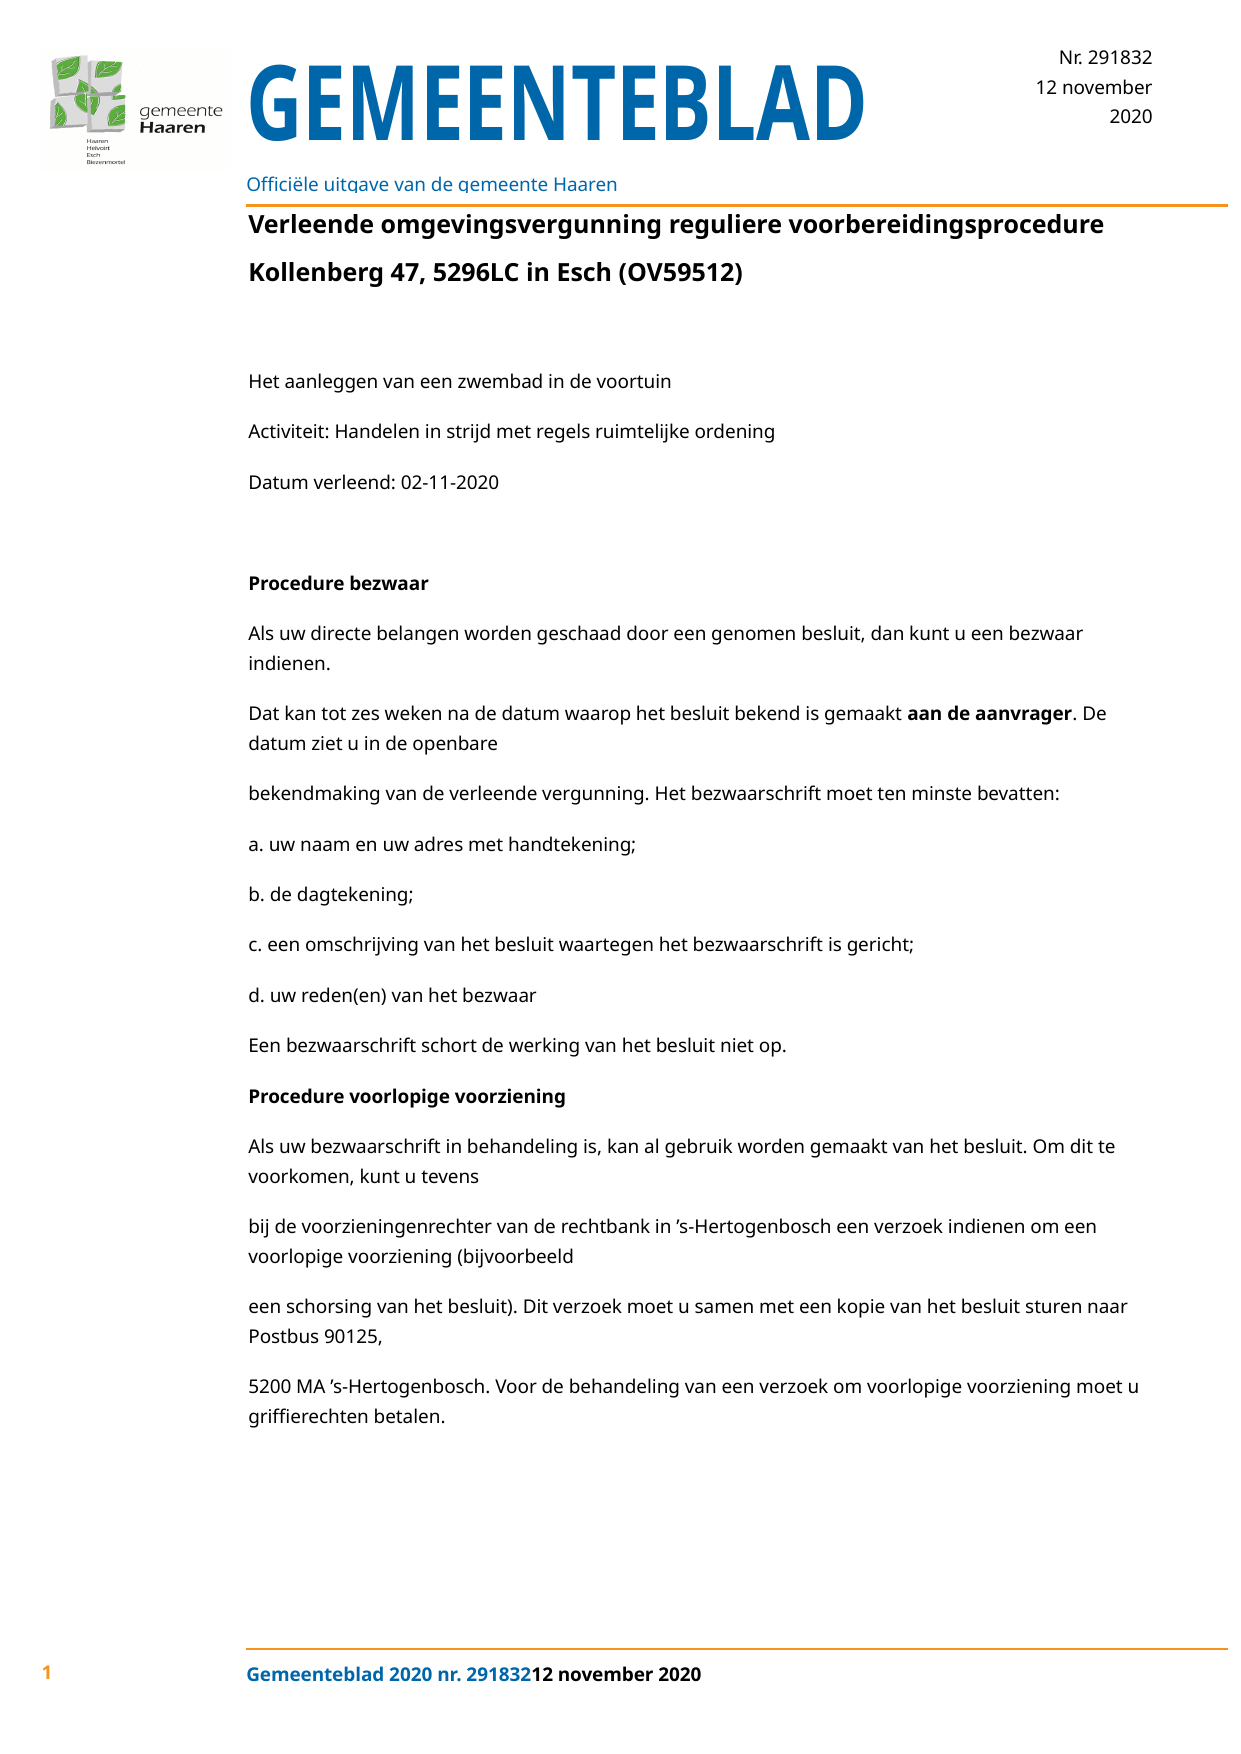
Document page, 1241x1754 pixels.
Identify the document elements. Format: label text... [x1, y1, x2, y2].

text Procedure voorlopige voorziening [248, 1083, 1152, 1109]
text 5200 MA ’s-Hertogenbosch. Voor de behandeling van een verzoek om voorlopige voorziening moet u griffierechten betalen. [248, 1373, 1152, 1429]
text Een bezwaarschrift schort de werking van het besluit niet op. [248, 1032, 1152, 1058]
text b. de dagtekening; [248, 881, 1152, 907]
text d. uw reden(en) van het bezwaar [248, 982, 1152, 1008]
text Verleende omgevingsvergunning reguliere voorbereidingsprocedure Kollenberg 47, 5296LC in Esch (OV59512) [248, 207, 1152, 288]
text c. een omschrijving van het besluit waartegen het bezwaarschrift is gericht; [248, 932, 1152, 957]
text Het aanleggen van een zwembad in de voortuin [248, 368, 1152, 394]
picture [41, 47, 231, 172]
text een schorsing van het besluit). Dit verzoek moet u samen met een kopie van het besluit sturen naar Postbus 90125, [248, 1293, 1152, 1349]
text Als uw bezwaarschrift in behandeling is, kan al gebruik worden gemaakt van het besluit. Om dit te voorkomen, kunt u tevens [248, 1133, 1152, 1189]
text Als uw directe belangen worden geschaad door een genomen besluit, dan kunt u een bezwaar indienen. [248, 620, 1152, 676]
text a. uw naam en uw adres met handtekening; [248, 831, 1152, 857]
text Activiteit: Handelen in strijd met regels ruimtelijke ordening [248, 419, 1152, 444]
text bekendmaking van de verleende vergunning. Het bezwaarschrift moet ten minste bevatten: [248, 780, 1152, 806]
text Datum verleend: 02-11-2020 [248, 469, 1152, 495]
text Procedure bezwaar [248, 570, 1152, 596]
text Dat kan tot zes weken na de datum waarop het besluit bekend is gemaakt aan de aanvrager. De datum ziet u in de openbare [248, 700, 1152, 756]
text bij de voorzieningenrechter van de rechtbank in ’s-Hertogenbosch een verzoek indienen om een voorlopige voorziening (bijvoorbeeld [248, 1213, 1152, 1269]
